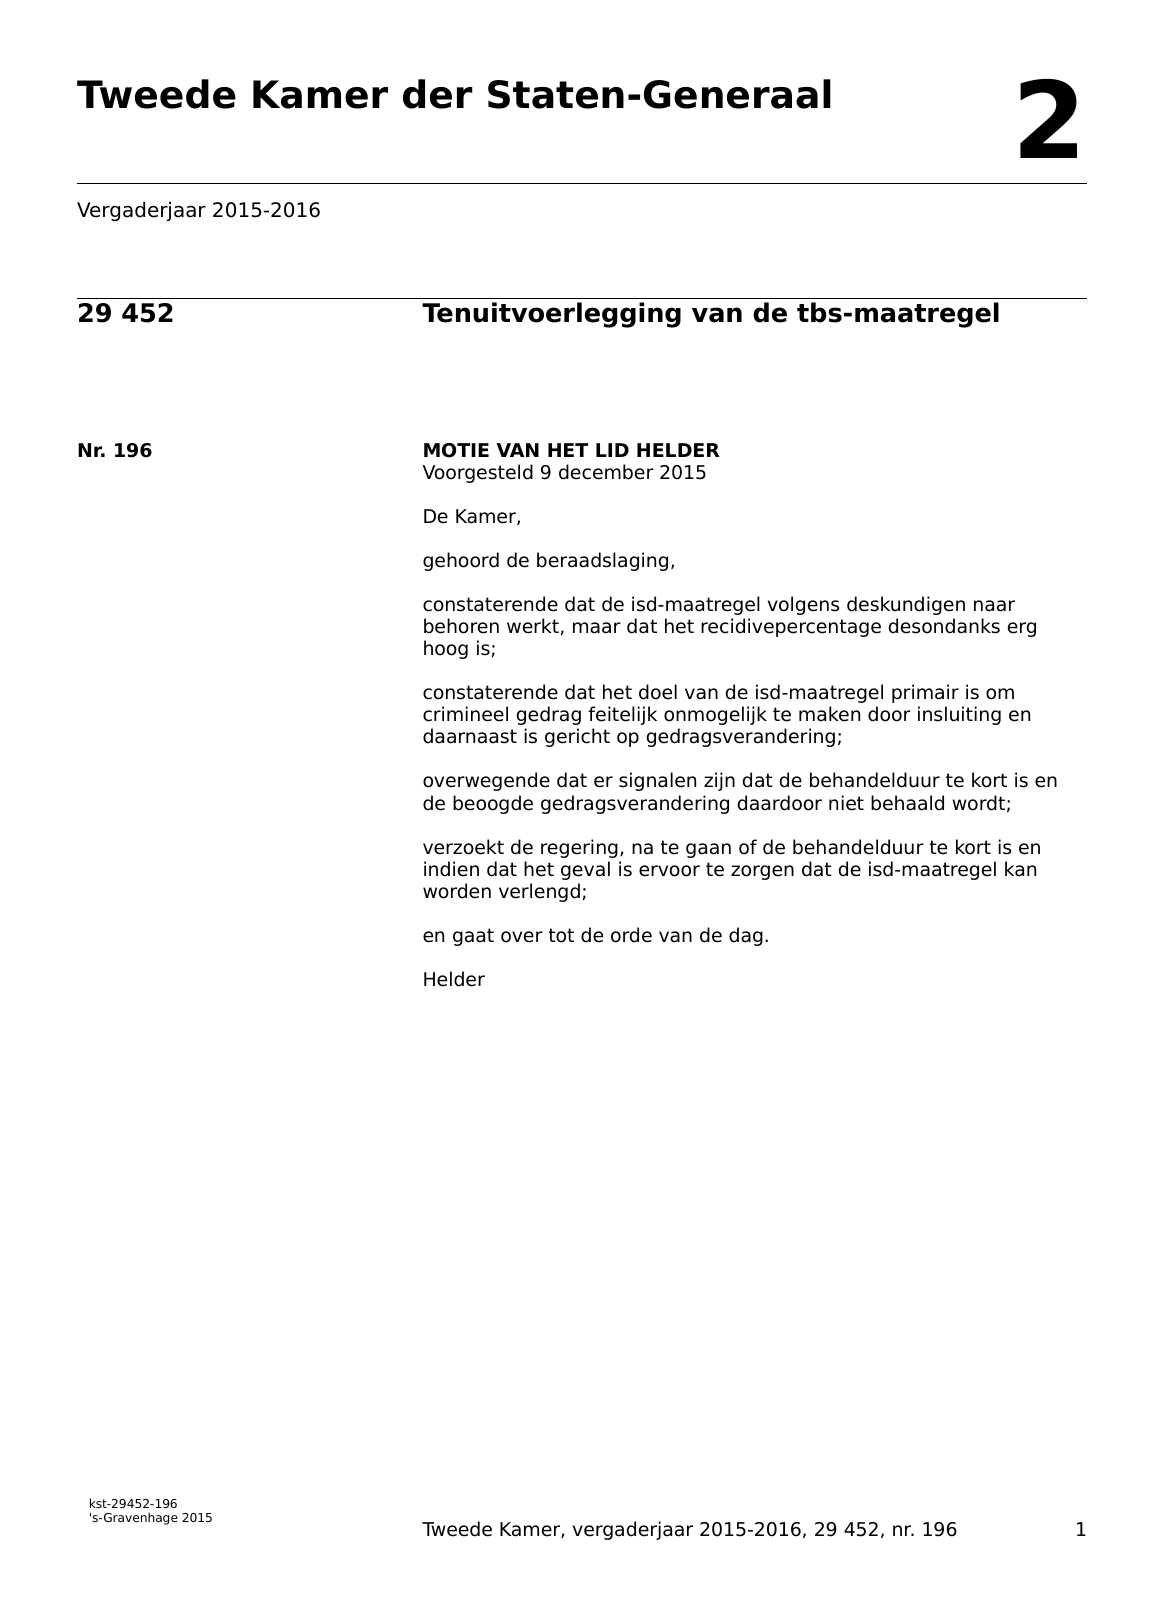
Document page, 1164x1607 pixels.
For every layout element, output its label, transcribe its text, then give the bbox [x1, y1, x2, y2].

table_header 2 [886, 59, 1087, 183]
text overwegende dat er signalen zijn dat de behandelduur te kort is en de beoogde gedragsverandering daardoor niet behaald wordt; [422, 770, 1087, 814]
text constaterende dat het doel van de isd-maatregel primair is om crimineel gedrag feitelijk onmogelijk te maken door insluiting en daarnaast is gericht op gedragsverandering; [422, 682, 1087, 748]
table_cell Vergaderjaar 2015-2016 [77, 184, 1087, 298]
text verzoekt de regering, na te gaan of de behandelduur te kort is en indien dat het geval is ervoor te zorgen dat de isd-maatregel kan worden verlengd; [422, 837, 1087, 902]
text Helder [422, 969, 1087, 991]
subtitle 29 452 Tenuitvoerlegging van de tbs-maatregel [77, 299, 1087, 329]
text 's-Gravenhage 2015 [88, 1511, 323, 1525]
text en gaat over tot de orde van de dag. [422, 925, 1087, 947]
table_header Tweede Kamer der Staten-Generaal [77, 59, 886, 183]
text gehoord de beraadslaging, [422, 550, 1087, 572]
subtitle Nr. 196 MOTIE VAN HET LID HELDER [77, 440, 1087, 462]
text Voorgesteld 9 december 2015 [422, 462, 1087, 484]
text De Kamer, [422, 506, 1087, 528]
text constaterende dat de isd-maatregel volgens deskundigen naar behoren werkt, maar dat het recidivepercentage desondanks erg hoog is; [422, 594, 1087, 660]
text kst-29452-196 [88, 1497, 323, 1511]
